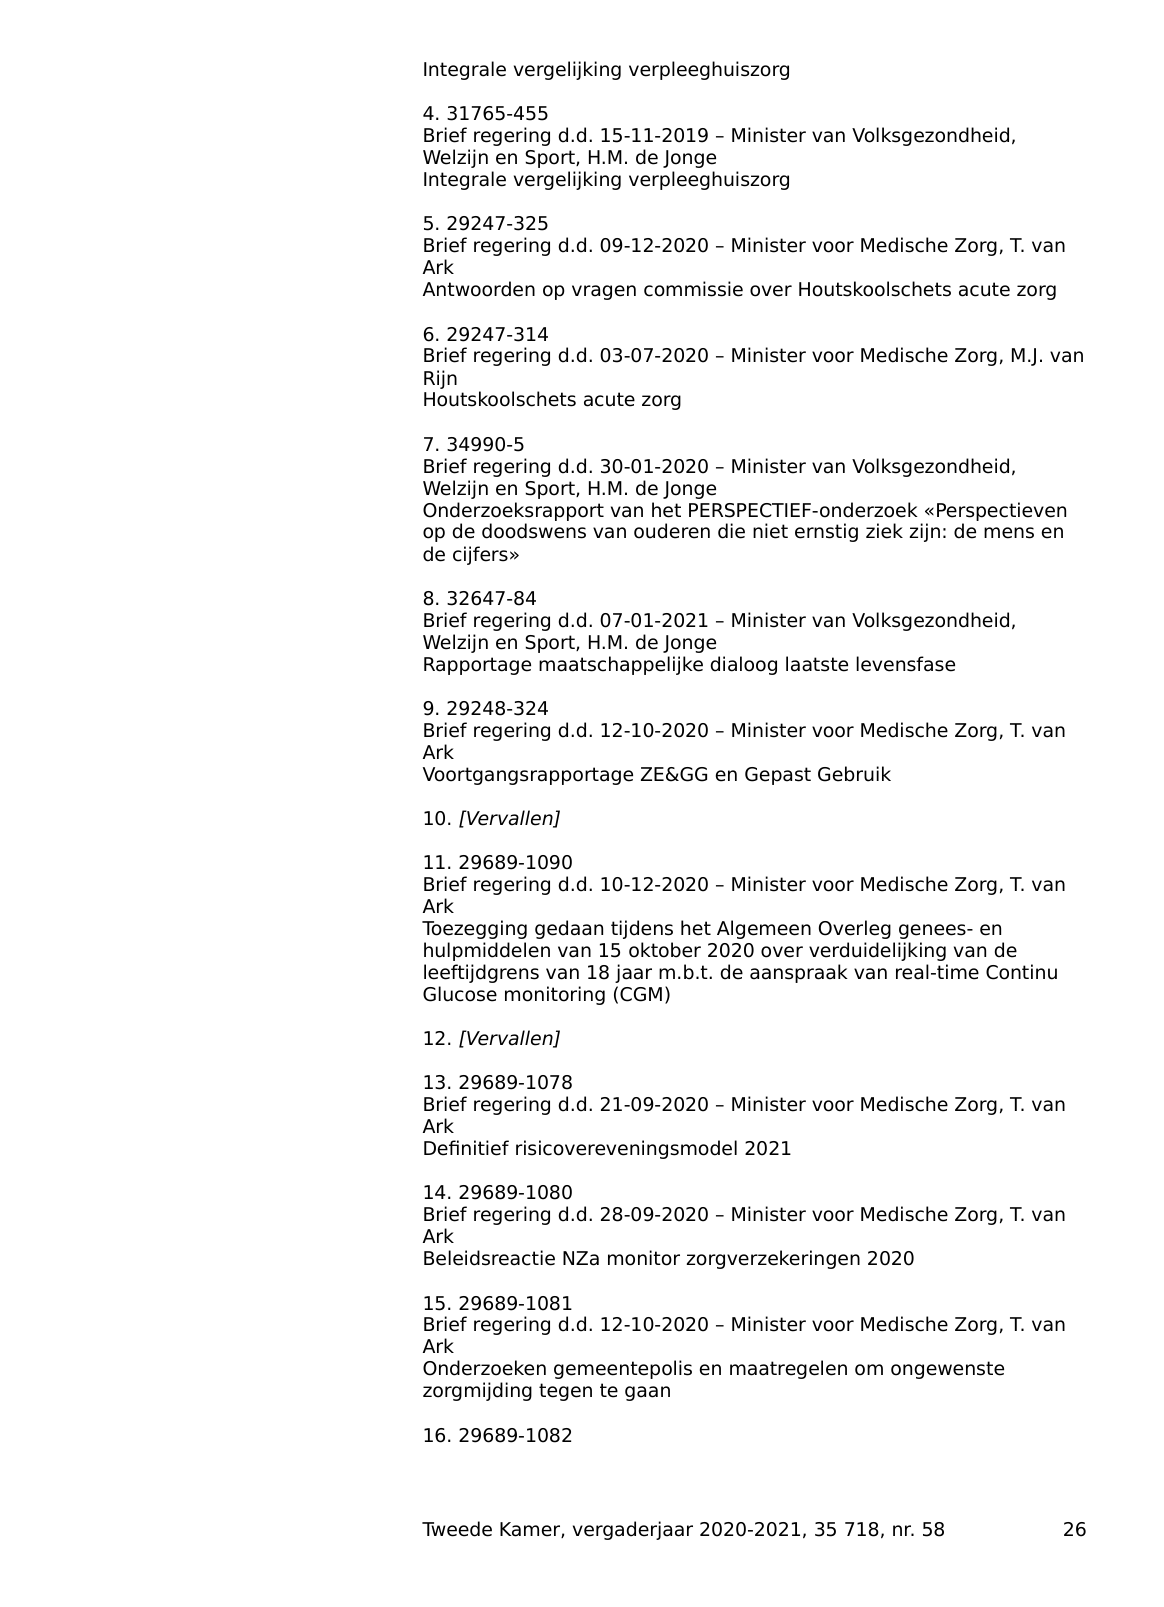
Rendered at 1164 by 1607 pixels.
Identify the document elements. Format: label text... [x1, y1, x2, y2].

text Antwoorden op vragen commissie over Houtskoolschets acute zorg [422, 279, 1087, 301]
text 8. 32647-84 [422, 588, 1087, 609]
text 11. 29689-1090 [422, 852, 1087, 874]
text Onderzoeksrapport van het PERSPECTIEF-onderzoek «Perspectieven op de doodswens van ouderen die niet ernstig ziek zijn: de mens en de cijfers» [422, 499, 1087, 565]
text Integrale vergelijking verpleeghuiszorg [422, 59, 1087, 81]
text 9. 29248-324 [422, 698, 1087, 720]
text Onderzoeken gemeentepolis en maatregelen om ongewenste zorgmijding tegen te gaan [422, 1358, 1087, 1402]
text Rapportage maatschappelijke dialoog laatste levensfase [422, 653, 1087, 676]
text Brief regering d.d. 09-12-2020 – Minister voor Medische Zorg, T. van Ark [422, 235, 1087, 279]
text 15. 29689-1081 [422, 1292, 1087, 1314]
text Brief regering d.d. 07-01-2021 – Minister van Volksgezondheid, Welzijn en Sport, H.M. de Jonge [422, 609, 1087, 653]
text 10. [Vervallen] [422, 808, 1087, 830]
text 16. 29689-1082 [422, 1424, 1087, 1446]
text 6. 29247-314 [422, 323, 1087, 345]
text 12. [Vervallen] [422, 1028, 1087, 1050]
text Brief regering d.d. 12-10-2020 – Minister voor Medische Zorg, T. van Ark [422, 720, 1087, 764]
text 5. 29247-325 [422, 213, 1087, 235]
text 4. 31765-455 [422, 103, 1087, 125]
text Brief regering d.d. 30-01-2020 – Minister van Volksgezondheid, Welzijn en Sport, H.M. de Jonge [422, 456, 1087, 499]
text Brief regering d.d. 21-09-2020 – Minister voor Medische Zorg, T. van Ark [422, 1094, 1087, 1138]
text Houtskoolschets acute zorg [422, 389, 1087, 411]
text Beleidsreactie NZa monitor zorgverzekeringen 2020 [422, 1248, 1087, 1270]
text Toezegging gedaan tijdens het Algemeen Overleg genees- en hulpmiddelen van 15 oktober 2020 over verduidelijking van de leeftijdgrens van 18 jaar m.b.t. de aanspraak van real-time Continu Glucose monitoring (CGM) [422, 918, 1087, 1006]
text Brief regering d.d. 03-07-2020 – Minister voor Medische Zorg, M.J. van Rijn [422, 345, 1087, 389]
text 14. 29689-1080 [422, 1182, 1087, 1204]
text 7. 34990-5 [422, 433, 1087, 456]
text Brief regering d.d. 15-11-2019 – Minister van Volksgezondheid, Welzijn en Sport, H.M. de Jonge [422, 125, 1087, 169]
text Brief regering d.d. 12-10-2020 – Minister voor Medische Zorg, T. van Ark [422, 1314, 1087, 1358]
text Definitief risicovereveningsmodel 2021 [422, 1138, 1087, 1160]
text Integrale vergelijking verpleeghuiszorg [422, 169, 1087, 191]
text Brief regering d.d. 10-12-2020 – Minister voor Medische Zorg, T. van Ark [422, 874, 1087, 918]
text Voortgangsrapportage ZE&GG en Gepast Gebruik [422, 764, 1087, 786]
text Brief regering d.d. 28-09-2020 – Minister voor Medische Zorg, T. van Ark [422, 1204, 1087, 1248]
text 13. 29689-1078 [422, 1072, 1087, 1094]
